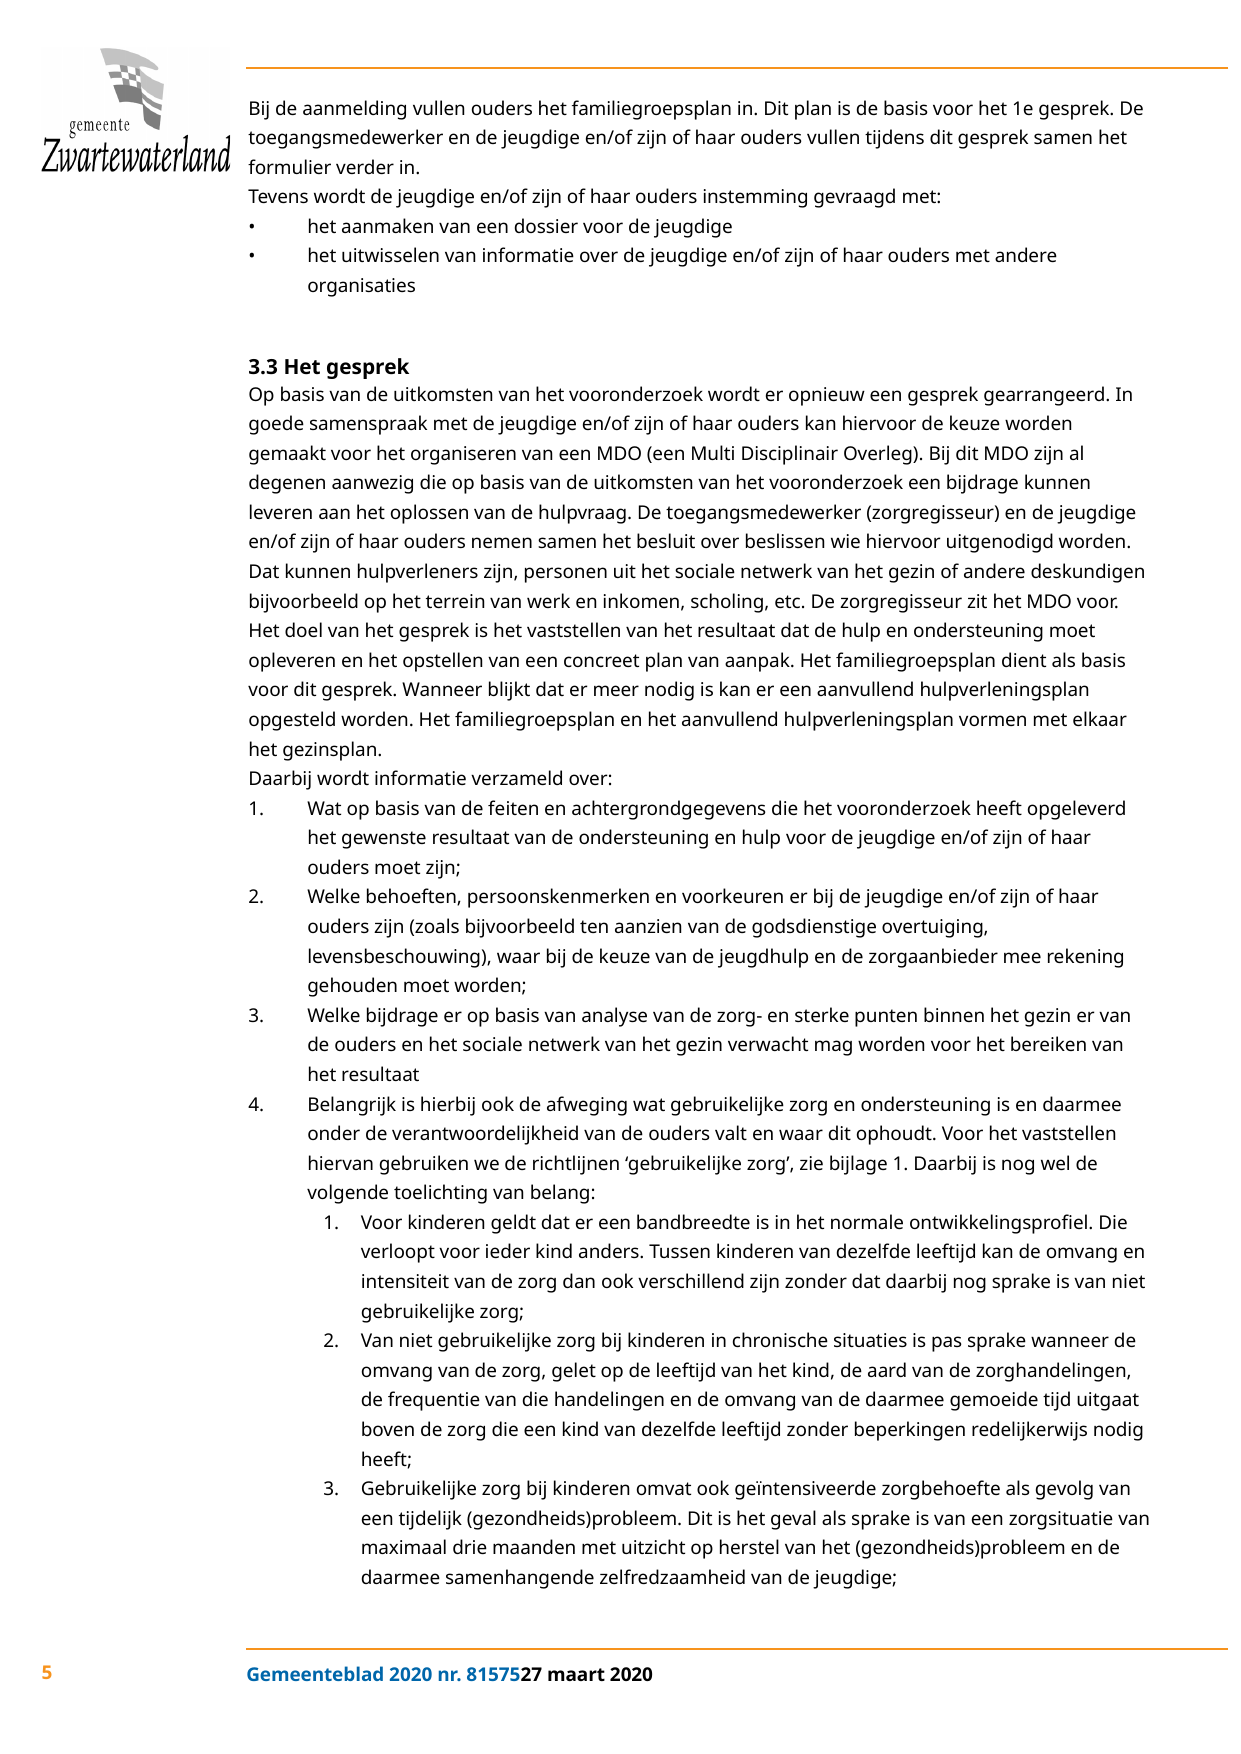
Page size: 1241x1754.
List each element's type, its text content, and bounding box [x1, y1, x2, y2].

picture [41, 47, 231, 172]
text Daarbij wordt informatie verzameld over: [248, 765, 1152, 791]
text Op basis van de uitkomsten van het vooronderzoek wordt er opnieuw een gesprek gearrangeerd. In goede samenspraak met de jeugdige en/of zijn of haar ouders kan hiervoor de keuze worden gemaakt voor het organiseren van een MDO (een Multi Disciplinair Overleg). Bij dit MDO zijn al degenen aanwezig die op basis van de uitkomsten van het vooronderzoek een bijdrage kunnen leveren aan het oplossen van de hulpvraag. De toegangsmedewerker (zorgregisseur) en de jeugdige en/of zijn of haar ouders nemen samen het besluit over beslissen wie hiervoor uitgenodigd worden. Dat kunnen hulpverleners zijn, personen uit het sociale netwerk van het gezin of andere deskundigen bijvoorbeeld op het terrein van werk en inkomen, scholing, etc. De zorgregisseur zit het MDO voor. Het doel van het gesprek is het vaststellen van het resultaat dat de hulp en ondersteuning moet opleveren en het opstellen van een concreet plan van aanpak. Het familiegroepsplan dient als basis voor dit gesprek. Wanneer blijkt dat er meer nodig is kan er een aanvullend hulpverleningsplan opgesteld worden. Het familiegroepsplan en het aanvullend hulpverleningsplan vormen met elkaar het gezinsplan. [248, 381, 1152, 761]
list Welke bijdrage er op basis van analyse van de zorg- en sterke punten binnen het gezin er van de ouders en het sociale netwerk van het gezin verwacht mag worden voor het bereiken van het resultaat [248, 1002, 1152, 1087]
list Welke behoeften, persoonskenmerken en voorkeuren er bij de jeugdige en/of zijn of haar ouders zijn (zoals bijvoorbeeld ten aanzien van de godsdienstige overtuiging, levensbeschouwing), waar bij de keuze van de jeugdhulp en de zorgaanbieder mee rekening gehouden moet worden; [248, 884, 1152, 998]
text Bij de aanmelding vullen ouders het familiegroepsplan in. Dit plan is de basis voor het 1e gesprek. De toegangsmedewerker en de jeugdige en/of zijn of haar ouders vullen tijdens dit gesprek samen het formulier verder in. [248, 95, 1152, 180]
list Belangrijk is hierbij ook de afweging wat gebruikelijke zorg en ondersteuning is en daarmee onder de verantwoordelijkheid van de ouders valt en waar dit ophoudt. Voor het vaststellen hiervan gebruiken we de richtlijnen ‘gebruikelijke zorg’, zie bijlage 1. Daarbij is nog wel de volgende toelichting van belang: [248, 1091, 1152, 1205]
list Wat op basis van de feiten en achtergrondgegevens die het vooronderzoek heeft opgeleverd het gewenste resultaat van de ondersteuning en hulp voor de jeugdige en/of zijn of haar ouders moet zijn; [248, 795, 1152, 880]
list Gebruikelijke zorg bij kinderen omvat ook geïntensiveerde zorgbehoefte als gevolg van een tijdelijk (gezondheids)probleem. Dit is het geval als sprake is van een zorgsituatie van maximaal drie maanden met uitzicht op herstel van het (gezondheids)probleem en de daarmee samenhangende zelfredzaamheid van de jeugdige; [323, 1475, 1152, 1590]
list het aanmaken van een dossier voor de jeugdige [248, 213, 1152, 239]
text 3.3 Het gesprek [248, 352, 1152, 381]
list Voor kinderen geldt dat er een bandbreedte is in het normale ontwikkelingsprofiel. Die verloopt voor ieder kind anders. Tussen kinderen van dezelfde leeftijd kan de omvang en intensiteit van de zorg dan ook verschillend zijn zonder dat daarbij nog sprake is van niet gebruikelijke zorg; [323, 1209, 1152, 1323]
list het uitwisselen van informatie over de jeugdige en/of zijn of haar ouders met andere organisaties [248, 243, 1152, 298]
text Tevens wordt de jeugdige en/of zijn of haar ouders instemming gevraagd met: [248, 183, 1152, 209]
list Van niet gebruikelijke zorg bij kinderen in chronische situaties is pas sprake wanneer de omvang van de zorg, gelet op de leeftijd van het kind, de aard van de zorghandelingen, de frequentie van die handelingen en de omvang van de daarmee gemoeide tijd uitgaat boven de zorg die een kind van dezelfde leeftijd zonder beperkingen redelijkerwijs nodig heeft; [323, 1327, 1152, 1471]
